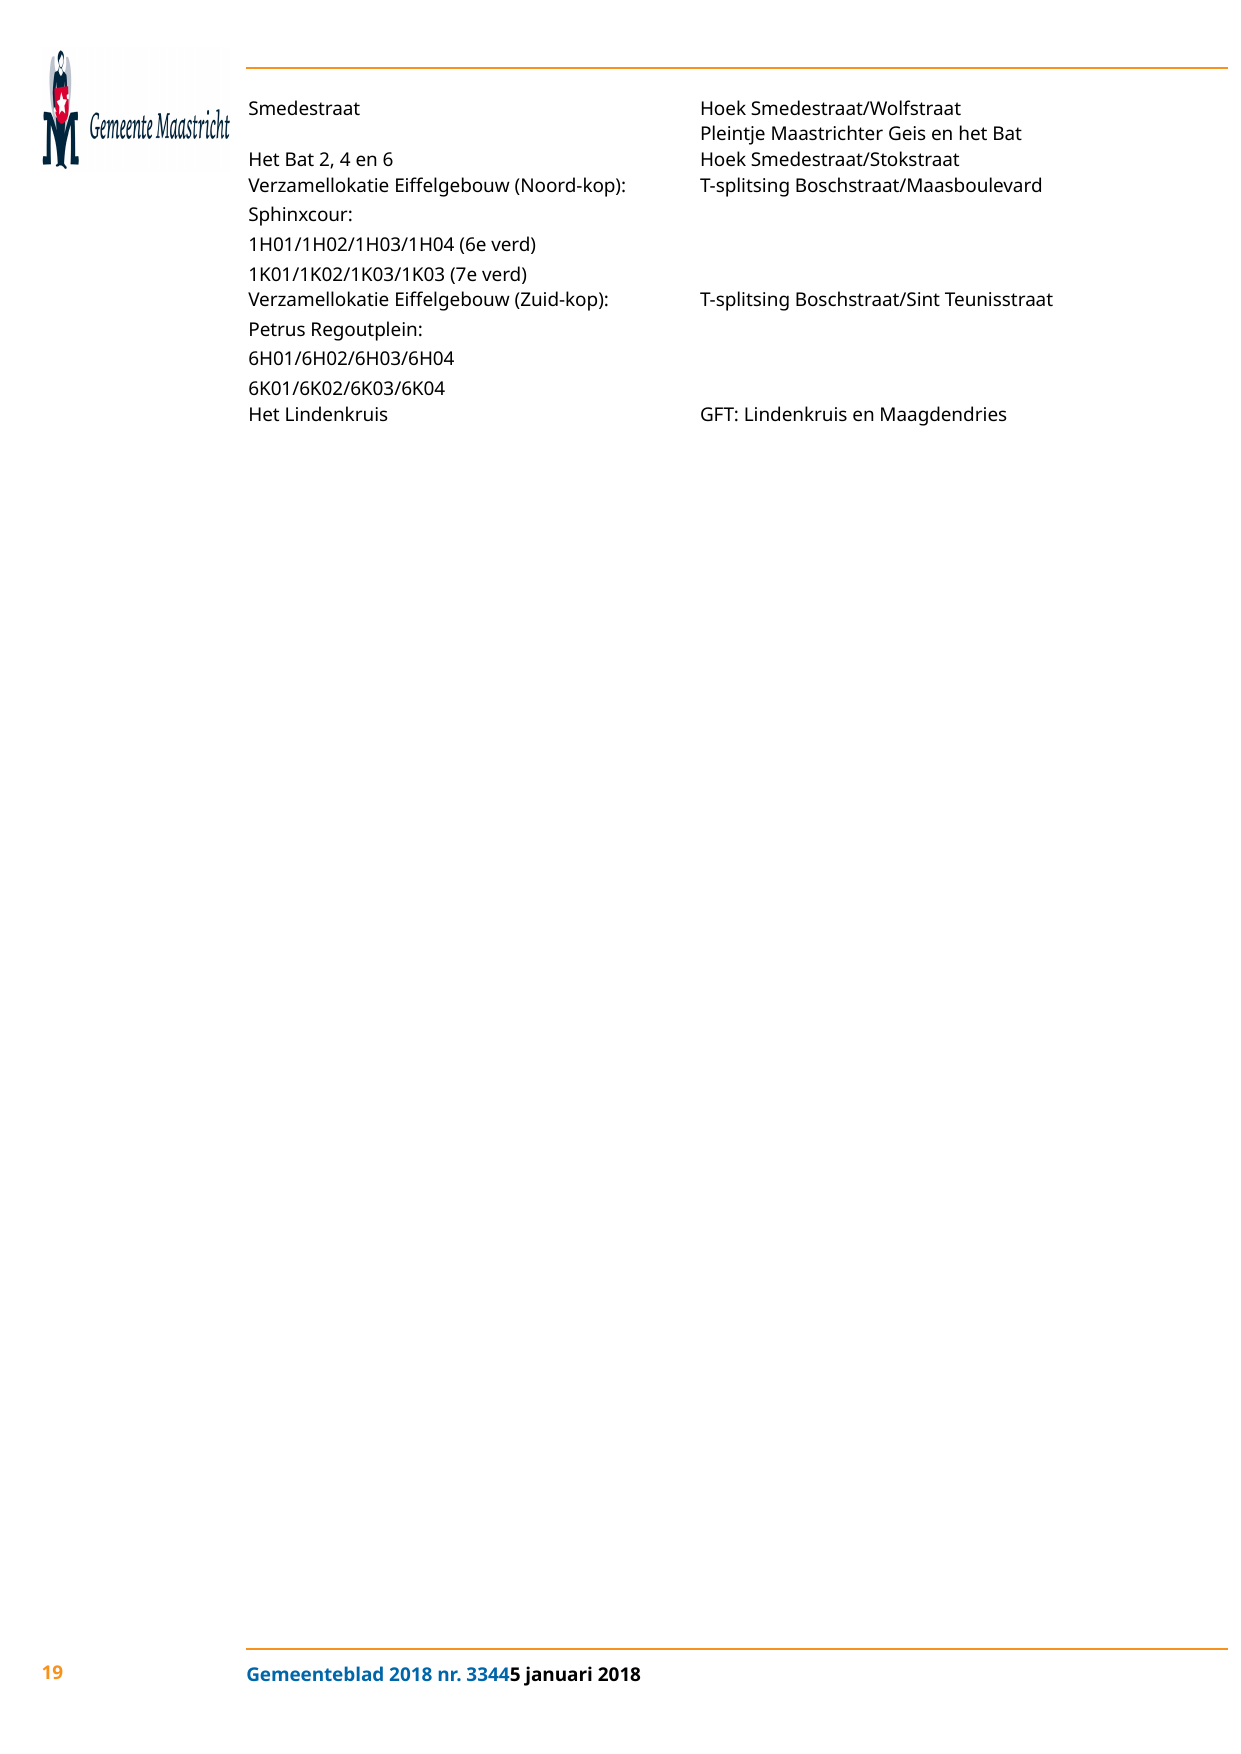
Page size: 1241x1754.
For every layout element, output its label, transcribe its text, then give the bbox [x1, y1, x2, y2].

table_cell GFT: Lindenkruis en Maagdendries [700, 401, 1152, 427]
table_cell T-splitsing Boschstraat/Maasboulevard [700, 172, 1152, 286]
table_cell Het Bat 2, 4 en 6 [248, 146, 700, 172]
table_cell Hoek Smedestraat/Wolfstraat [700, 95, 1152, 121]
table_cell T-splitsing Boschstraat/Sint Teunisstraat [700, 286, 1152, 401]
table_cell Smedestraat [248, 95, 700, 121]
table_cell Verzamellokatie Eiffelgebouw (Noord-kop): Sphinxcour: 1H01/1H02/1H03/1H04 (6e verd) 1K01/1K02/1K03/1K03 (7e verd) [248, 172, 700, 286]
table_cell Hoek Smedestraat/Stokstraat [700, 146, 1152, 172]
table_cell Pleintje Maastrichter Geis en het Bat [700, 121, 1152, 146]
picture [41, 47, 231, 172]
table_cell Verzamellokatie Eiffelgebouw (Zuid-kop): Petrus Regoutplein: 6H01/6H02/6H03/6H04 6K01/6K02/6K03/6K04 [248, 286, 700, 401]
table_cell Het Lindenkruis [248, 401, 700, 427]
table_cell [248, 121, 700, 146]
